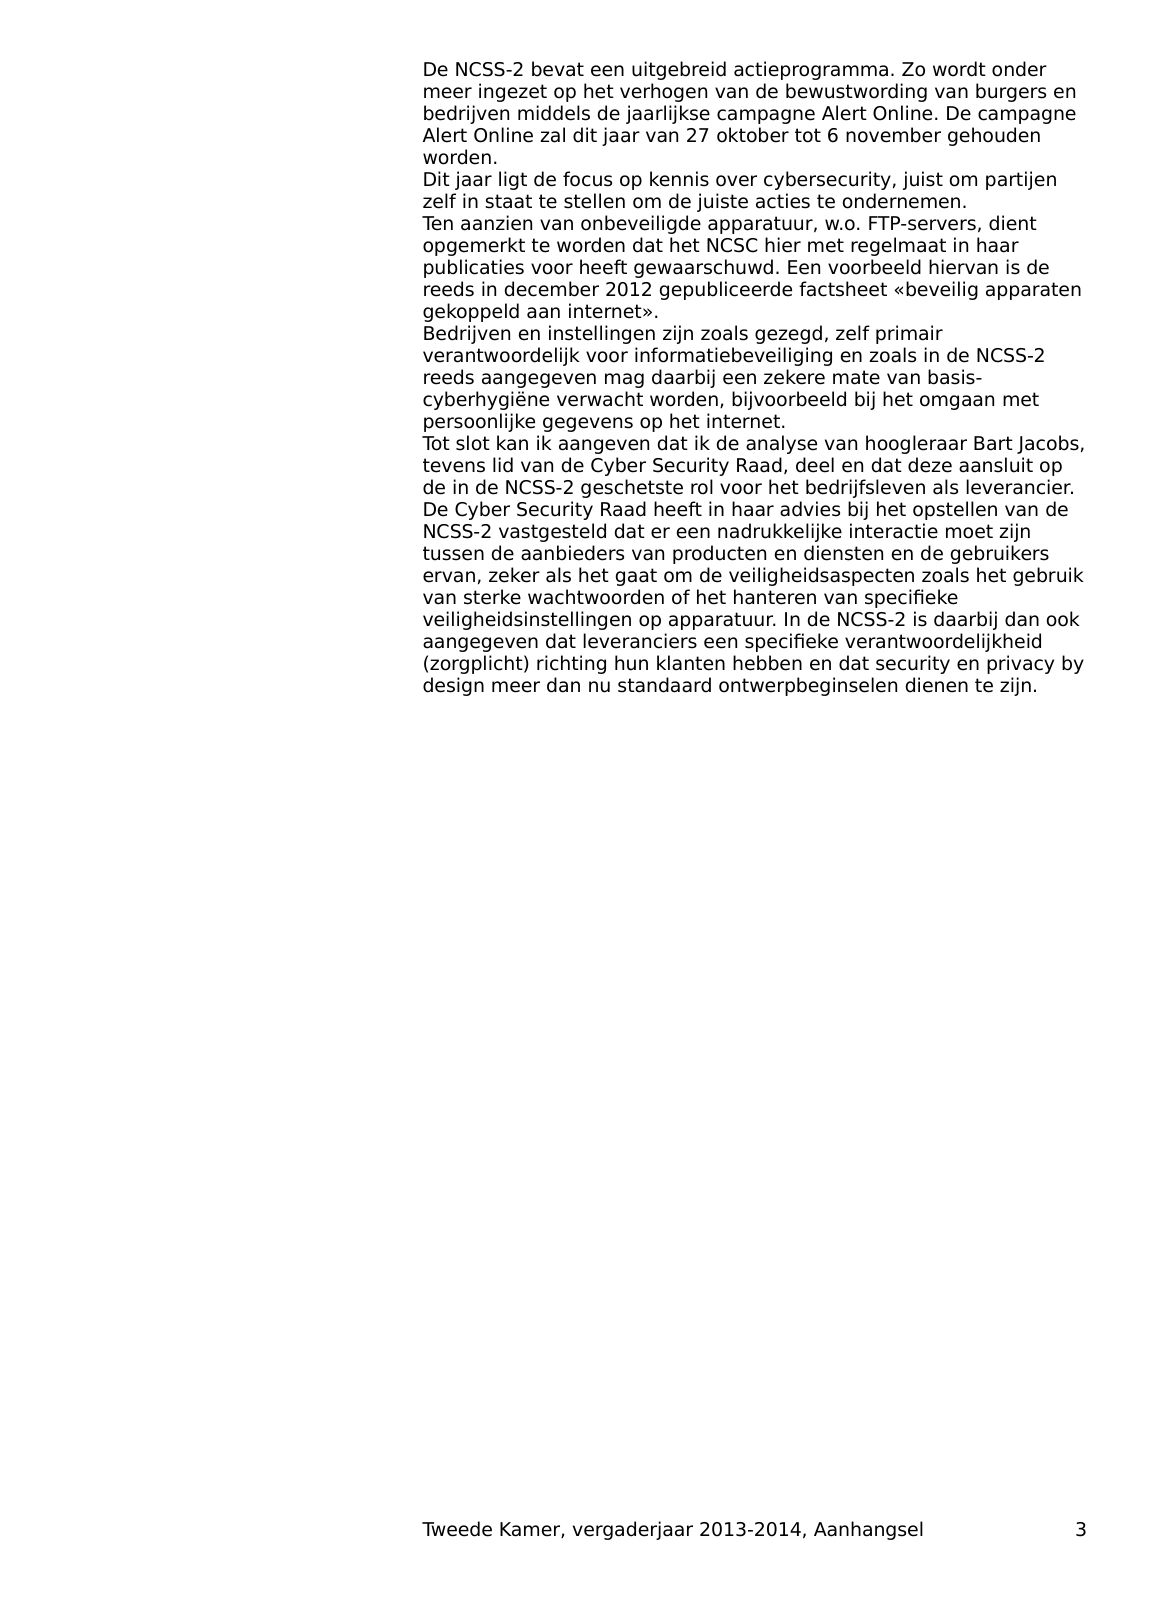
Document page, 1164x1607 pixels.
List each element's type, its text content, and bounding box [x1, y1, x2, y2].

text Tot slot kan ik aangeven dat ik de analyse van hoogleraar Bart Jacobs, tevens lid van de Cyber Security Raad, deel en dat deze aansluit op de in de NCSS-2 geschetste rol voor het bedrijfsleven als leverancier. De Cyber Security Raad heeft in haar advies bij het opstellen van de NCSS-2 vastgesteld dat er een nadrukkelijke interactie moet zijn tussen de aanbieders van producten en diensten en de gebruikers ervan, zeker als het gaat om de veiligheidsaspecten zoals het gebruik van sterke wachtwoorden of het hanteren van specifieke veiligheidsinstellingen op apparatuur. In de NCSS-2 is daarbij dan ook aangegeven dat leveranciers een specifieke verantwoordelijkheid (zorgplicht) richting hun klanten hebben en dat security en privacy by design meer dan nu standaard ontwerpbeginselen dienen te zijn. [422, 433, 1087, 696]
text De NCSS-2 bevat een uitgebreid actieprogramma. Zo wordt onder meer ingezet op het verhogen van de bewustwording van burgers en bedrijven middels de jaarlijkse campagne Alert Online. De campagne Alert Online zal dit jaar van 27 oktober tot 6 november gehouden worden. [422, 59, 1087, 169]
text Ten aanzien van onbeveiligde apparatuur, w.o. FTP-servers, dient opgemerkt te worden dat het NCSC hier met regelmaat in haar publicaties voor heeft gewaarschuwd. Een voorbeeld hiervan is de reeds in december 2012 gepubliceerde factsheet «beveilig apparaten gekoppeld aan internet». [422, 213, 1087, 323]
text Bedrijven en instellingen zijn zoals gezegd, zelf primair verantwoordelijk voor informatiebeveiliging en zoals in de NCSS-2 reeds aangegeven mag daarbij een zekere mate van basis-cyberhygiëne verwacht worden, bijvoorbeeld bij het omgaan met persoonlijke gegevens op het internet. [422, 323, 1087, 433]
text Dit jaar ligt de focus op kennis over cybersecurity, juist om partijen zelf in staat te stellen om de juiste acties te ondernemen. [422, 169, 1087, 213]
